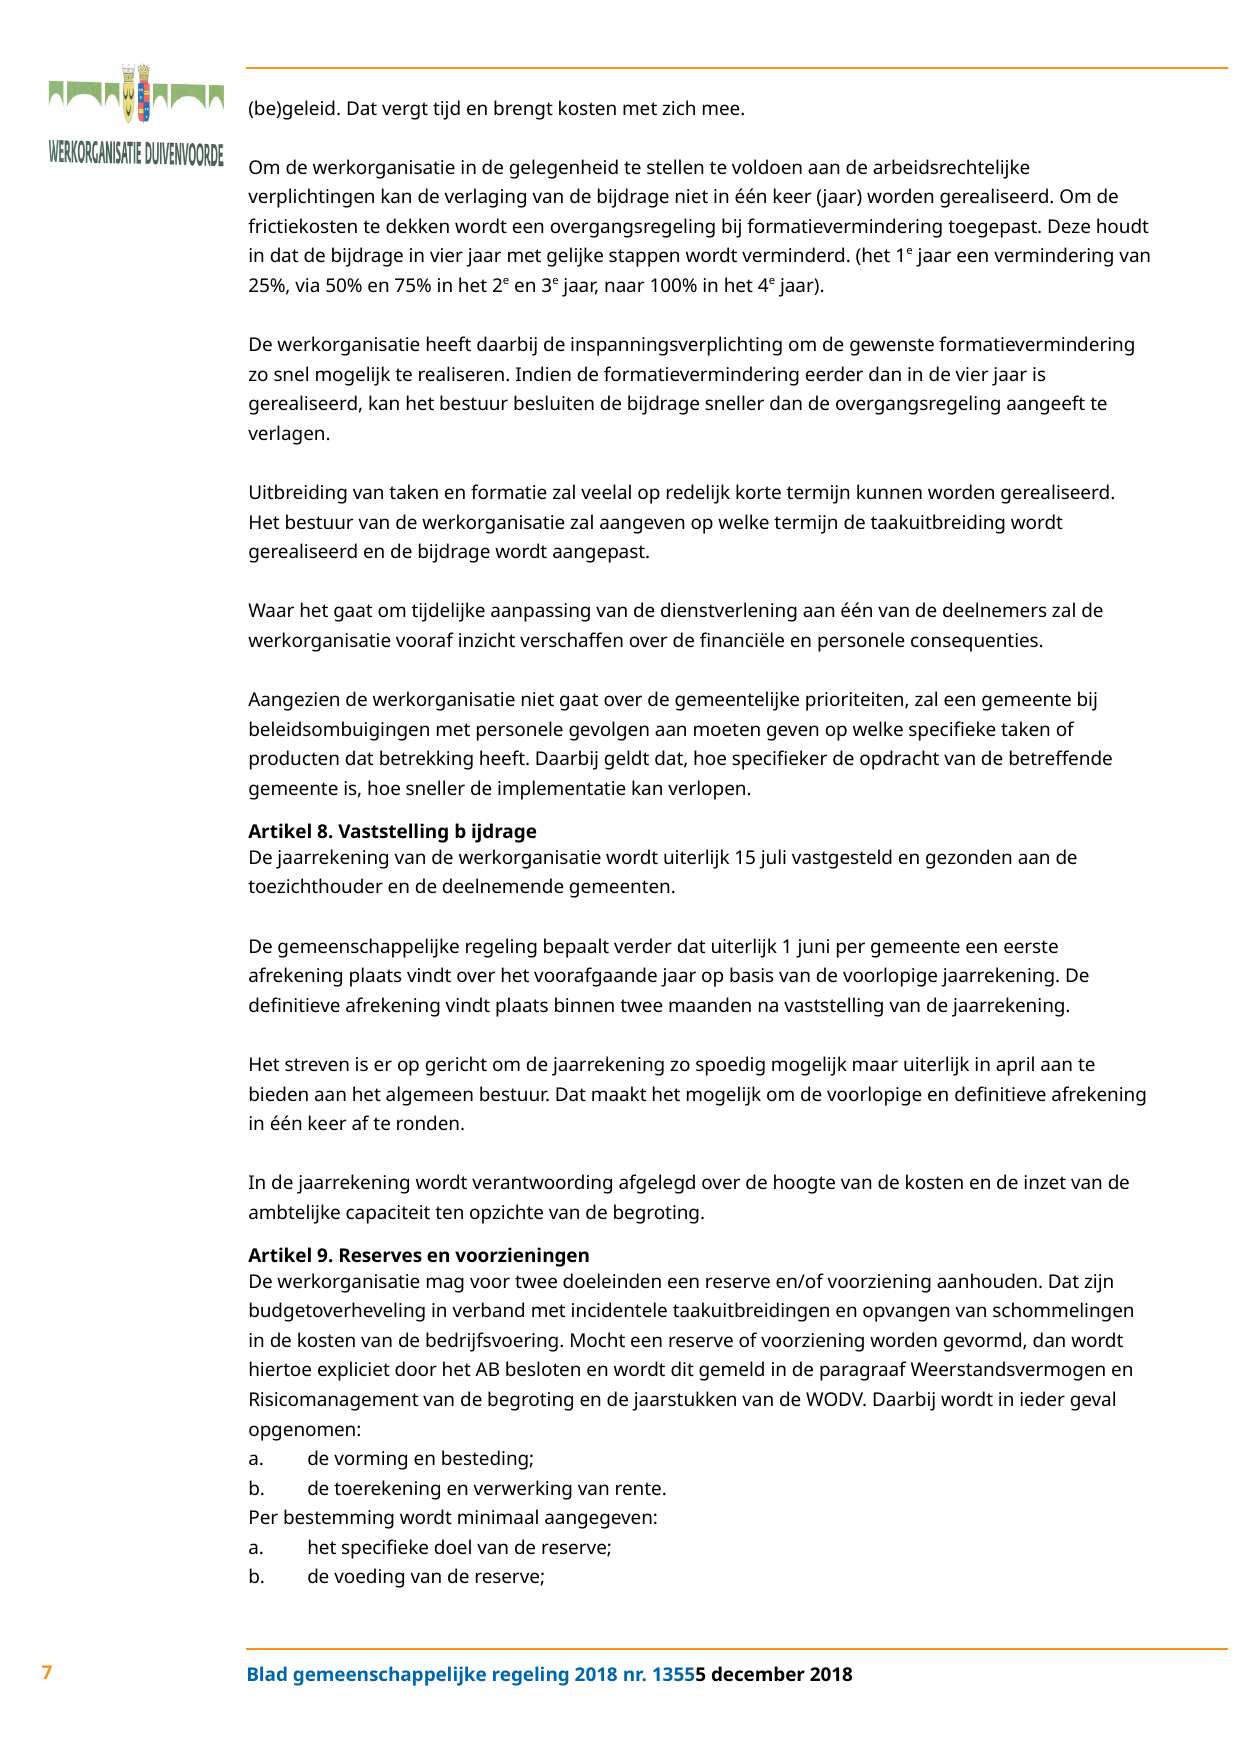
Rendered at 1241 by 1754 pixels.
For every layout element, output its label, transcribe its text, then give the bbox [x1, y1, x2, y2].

text Artikel 9. Reserves en voorzieningen [248, 1242, 1152, 1268]
text (be)geleid. Dat vergt tijd en brengt kosten met zich mee. [248, 95, 1152, 121]
text Uitbreiding van taken en formatie zal veelal op redelijk korte termijn kunnen worden gerealiseerd. Het bestuur van de werkorganisatie zal aangeven op welke termijn de taakuitbreiding wordt gerealiseerd en de bijdrage wordt aangepast. [248, 479, 1152, 564]
list de voeding van de reserve; [248, 1564, 1152, 1589]
text In de jaarrekening wordt verantwoording afgelegd over de hoogte van de kosten en de inzet van de ambtelijke capaciteit ten opzichte van de begroting. [248, 1169, 1152, 1225]
list het specifieke doel van de reserve; [248, 1534, 1152, 1560]
text De werkorganisatie mag voor twee doeleinden een reserve en/of voorziening aanhouden. Dat zijn budgetoverheveling in verband met incidentele taakuitbreidingen en opvangen van schommelingen in de kosten van de bedrijfsvoering. Mocht een reserve of voorziening worden gevormd, dan wordt hiertoe expliciet door het AB besloten en wordt dit gemeld in de paragraaf Weerstandsvermogen en Risicomanagement van de begroting en de jaarstukken van de WODV. Daarbij wordt in ieder geval opgenomen: [248, 1268, 1152, 1442]
list de vorming en besteding; [248, 1445, 1152, 1471]
picture [41, 47, 231, 172]
text Aangezien de werkorganisatie niet gaat over de gemeentelijke prioriteiten, zal een gemeente bij beleidsombuigingen met personele gevolgen aan moeten geven op welke specifieke taken of producten dat betrekking heeft. Daarbij geldt dat, hoe specifieker de opdracht van de betreffende gemeente is, hoe sneller de implementatie kan verlopen. [248, 686, 1152, 801]
text Per bestemming wordt minimaal aangegeven: [248, 1504, 1152, 1530]
text De gemeenschappelijke regeling bepaalt verder dat uiterlijk 1 juni per gemeente een eerste afrekening plaats vindt over het voorafgaande jaar op basis van de voorlopige jaarrekening. De definitieve afrekening vindt plaats binnen twee maanden na vaststelling van de jaarrekening. [248, 933, 1152, 1018]
text De werkorganisatie heeft daarbij de inspanningsverplichting om de gewenste formatievermindering zo snel mogelijk te realiseren. Indien de formatievermindering eerder dan in de vier jaar is gerealiseerd, kan het bestuur besluiten de bijdrage sneller dan de overgangsregeling aangeeft te verlagen. [248, 331, 1152, 446]
list de toerekening en verwerking van rente. [248, 1475, 1152, 1501]
text Artikel 8. Vaststelling b ijdrage [248, 818, 1152, 844]
text Waar het gaat om tijdelijke aanpassing van de dienstverlening aan één van de deelnemers zal de werkorganisatie vooraf inzicht verschaffen over de financiële en personele consequenties. [248, 598, 1152, 653]
text Om de werkorganisatie in de gelegenheid te stellen te voldoen aan de arbeidsrechtelijke verplichtingen kan de verlaging van de bijdrage niet in één keer (jaar) worden gerealiseerd. Om de frictiekosten te dekken wordt een overgangsregeling bij formatievermindering toegepast. Deze houdt in dat de bijdrage in vier jaar met gelijke stappen wordt verminderd. (het 1e jaar een vermindering van 25%, via 50% en 75% in het 2e en 3e jaar, naar 100% in het 4e jaar). [248, 154, 1152, 298]
text De jaarrekening van de werkorganisatie wordt uiterlijk 15 juli vastgesteld en gezonden aan de toezichthouder en de deelnemende gemeenten. [248, 844, 1152, 899]
text Het streven is er op gericht om de jaarrekening zo spoedig mogelijk maar uiterlijk in april aan te bieden aan het algemeen bestuur. Dat maakt het mogelijk om de voorlopige en definitieve afrekening in één keer af te ronden. [248, 1051, 1152, 1136]
